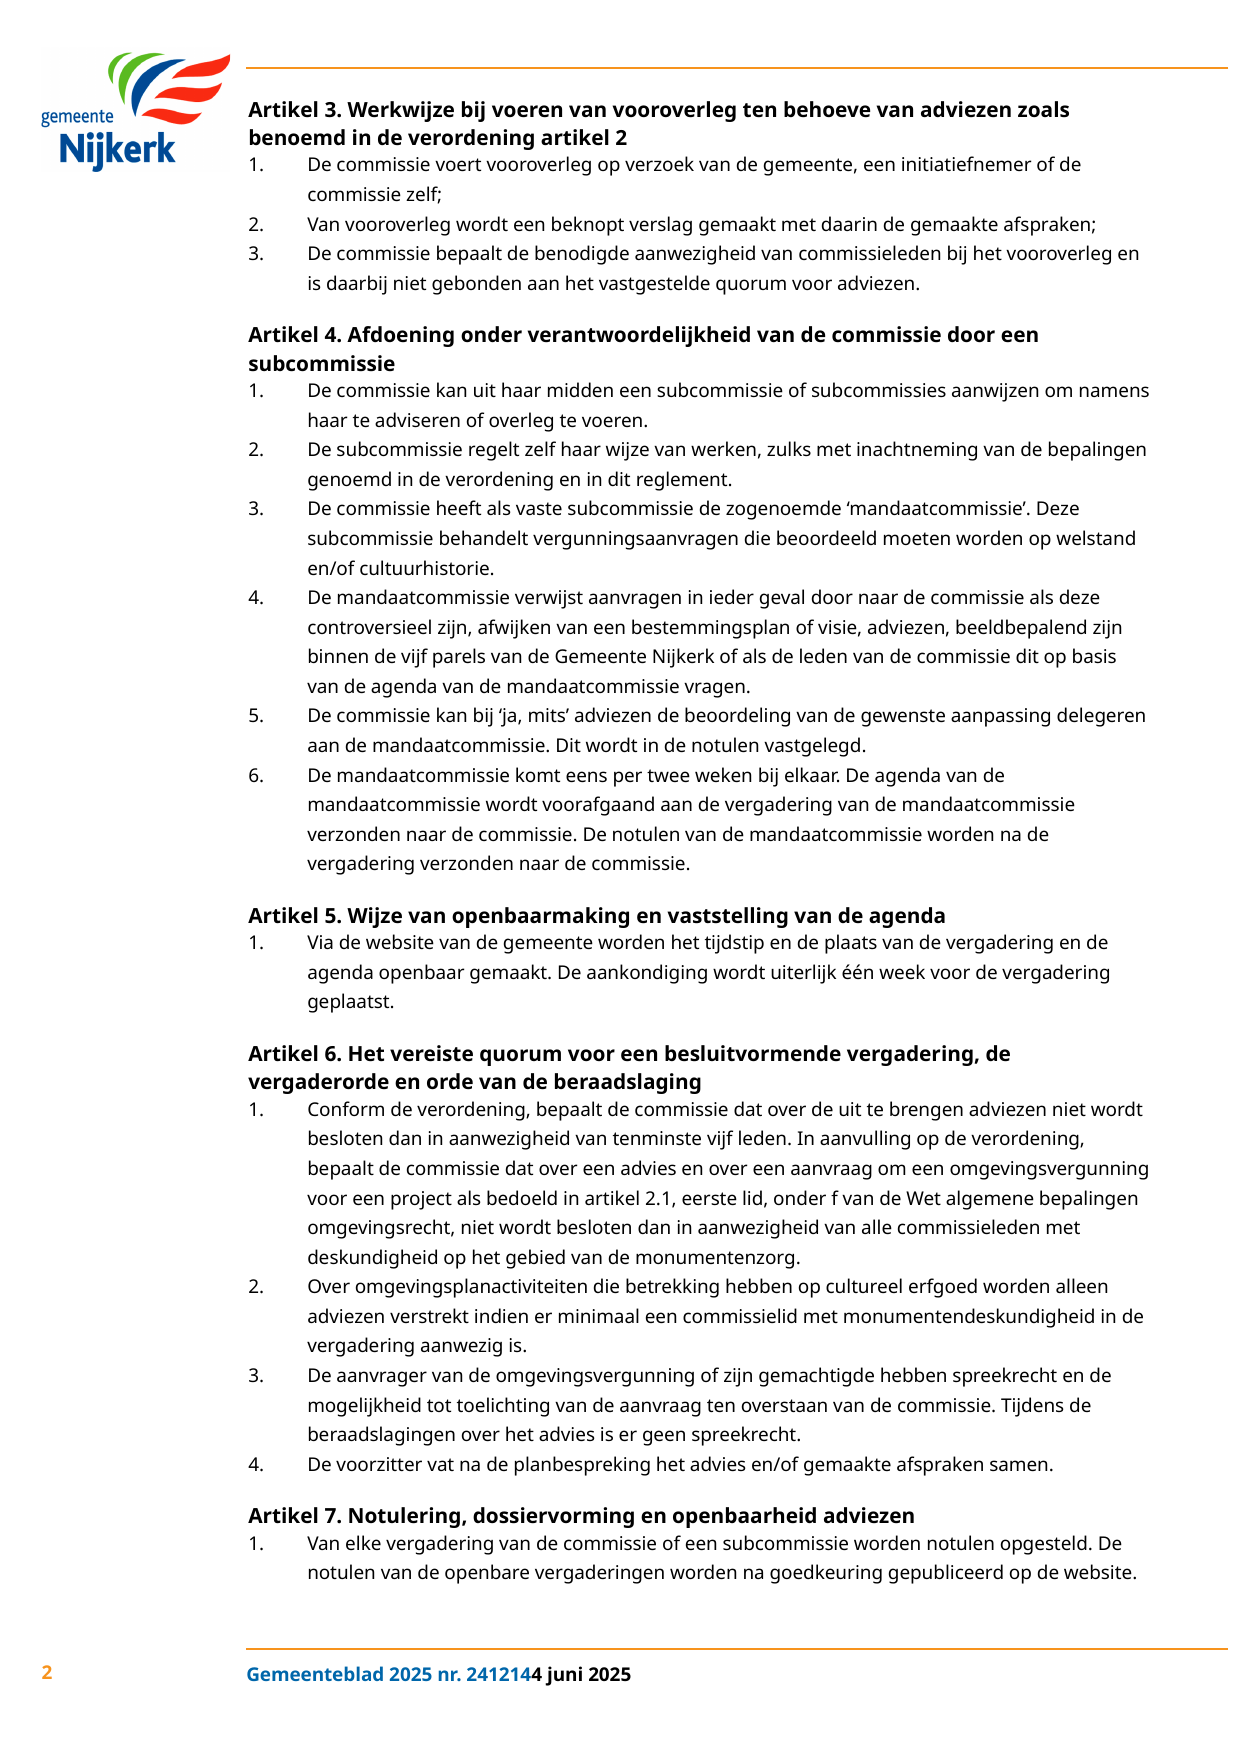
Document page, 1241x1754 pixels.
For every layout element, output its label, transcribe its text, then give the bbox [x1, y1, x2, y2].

list De commissie kan uit haar midden een subcommissie of subcommissies aanwijzen om namens haar te adviseren of overleg te voeren. [248, 377, 1152, 433]
list De subcommissie regelt zelf haar wijze van werken, zulks met inachtneming van de bepalingen genoemd in de verordening en in dit reglement. [248, 436, 1152, 492]
picture [41, 47, 231, 172]
text Artikel 3. Werkwijze bij voeren van vooroverleg ten behoeve van adviezen zoals benoemd in de verordening artikel 2 [248, 95, 1152, 152]
text Artikel 4. Afdoening onder verantwoordelijkheid van de commissie door een subcommissie [248, 320, 1152, 377]
list De commissie voert vooroverleg op verzoek van de gemeente, een initiatiefnemer of de commissie zelf; [248, 152, 1152, 207]
text Artikel 5. Wijze van openbaarmaking en vaststelling van de agenda [248, 901, 1152, 929]
list De commissie kan bij ‘ja, mits’ adviezen de beoordeling van de gewenste aanpassing delegeren aan de mandaatcommissie. Dit wordt in de notulen vastgelegd. [248, 703, 1152, 758]
list De commissie bepaalt de benodigde aanwezigheid van commissieleden bij het vooroverleg en is daarbij niet gebonden aan het vastgestelde quorum voor adviezen. [248, 240, 1152, 296]
list De mandaatcommissie verwijst aanvragen in ieder geval door naar de commissie als deze controversieel zijn, afwijken van een bestemmingsplan of visie, adviezen, beeldbepalend zijn binnen de vijf parels van de Gemeente Nijkerk of als de leden van de commissie dit op basis van de agenda van de mandaatcommissie vragen. [248, 584, 1152, 699]
list Over omgevingsplanactiviteiten die betrekking hebben op cultureel erfgoed worden alleen adviezen verstrekt indien er minimaal een commissielid met monumentendeskundigheid in de vergadering aanwezig is. [248, 1273, 1152, 1358]
list De aanvrager van de omgevingsvergunning of zijn gemachtigde hebben spreekrecht en de mogelijkheid tot toelichting van de aanvraag ten overstaan van de commissie. Tijdens de beraadslagingen over het advies is er geen spreekrecht. [248, 1362, 1152, 1447]
text Artikel 7. Notulering, dossiervorming en openbaarheid adviezen [248, 1501, 1152, 1530]
list Van vooroverleg wordt een beknopt verslag gemaakt met daarin de gemaakte afspraken; [248, 211, 1152, 237]
list De mandaatcommissie komt eens per twee weken bij elkaar. De agenda van de mandaatcommissie wordt voorafgaand aan de vergadering van de mandaatcommissie verzonden naar de commissie. De notulen van de mandaatcommissie worden na de vergadering verzonden naar de commissie. [248, 762, 1152, 876]
list Van elke vergadering van de commissie of een subcommissie worden notulen opgesteld. De notulen van de openbare vergaderingen worden na goedkeuring gepubliceerd op de website. [248, 1530, 1152, 1585]
list De commissie heeft als vaste subcommissie de zogenoemde ‘mandaatcommissie’. Deze subcommissie behandelt vergunningsaanvragen die beoordeeld moeten worden op welstand en/of cultuurhistorie. [248, 496, 1152, 581]
list Via de website van de gemeente worden het tijdstip en de plaats van de vergadering en de agenda openbaar gemaakt. De aankondiging wordt uiterlijk één week voor de vergadering geplaatst. [248, 929, 1152, 1014]
list Conform de verordening, bepaalt de commissie dat over de uit te brengen adviezen niet wordt besloten dan in aanwezigheid van tenminste vijf leden. In aanvulling op de verordening, bepaalt de commissie dat over een advies en over een aanvraag om een omgevingsvergunning voor een project als bedoeld in artikel 2.1, eerste lid, onder f van de Wet algemene bepalingen omgevingsrecht, niet wordt besloten dan in aanwezigheid van alle commissieleden met deskundigheid op het gebied van de monumentenzorg. [248, 1096, 1152, 1269]
list De voorzitter vat na de planbespreking het advies en/of gemaakte afspraken samen. [248, 1451, 1152, 1477]
text Artikel 6. Het vereiste quorum voor een besluitvormende vergadering, de vergaderorde en orde van de beraadslaging [248, 1039, 1152, 1096]
